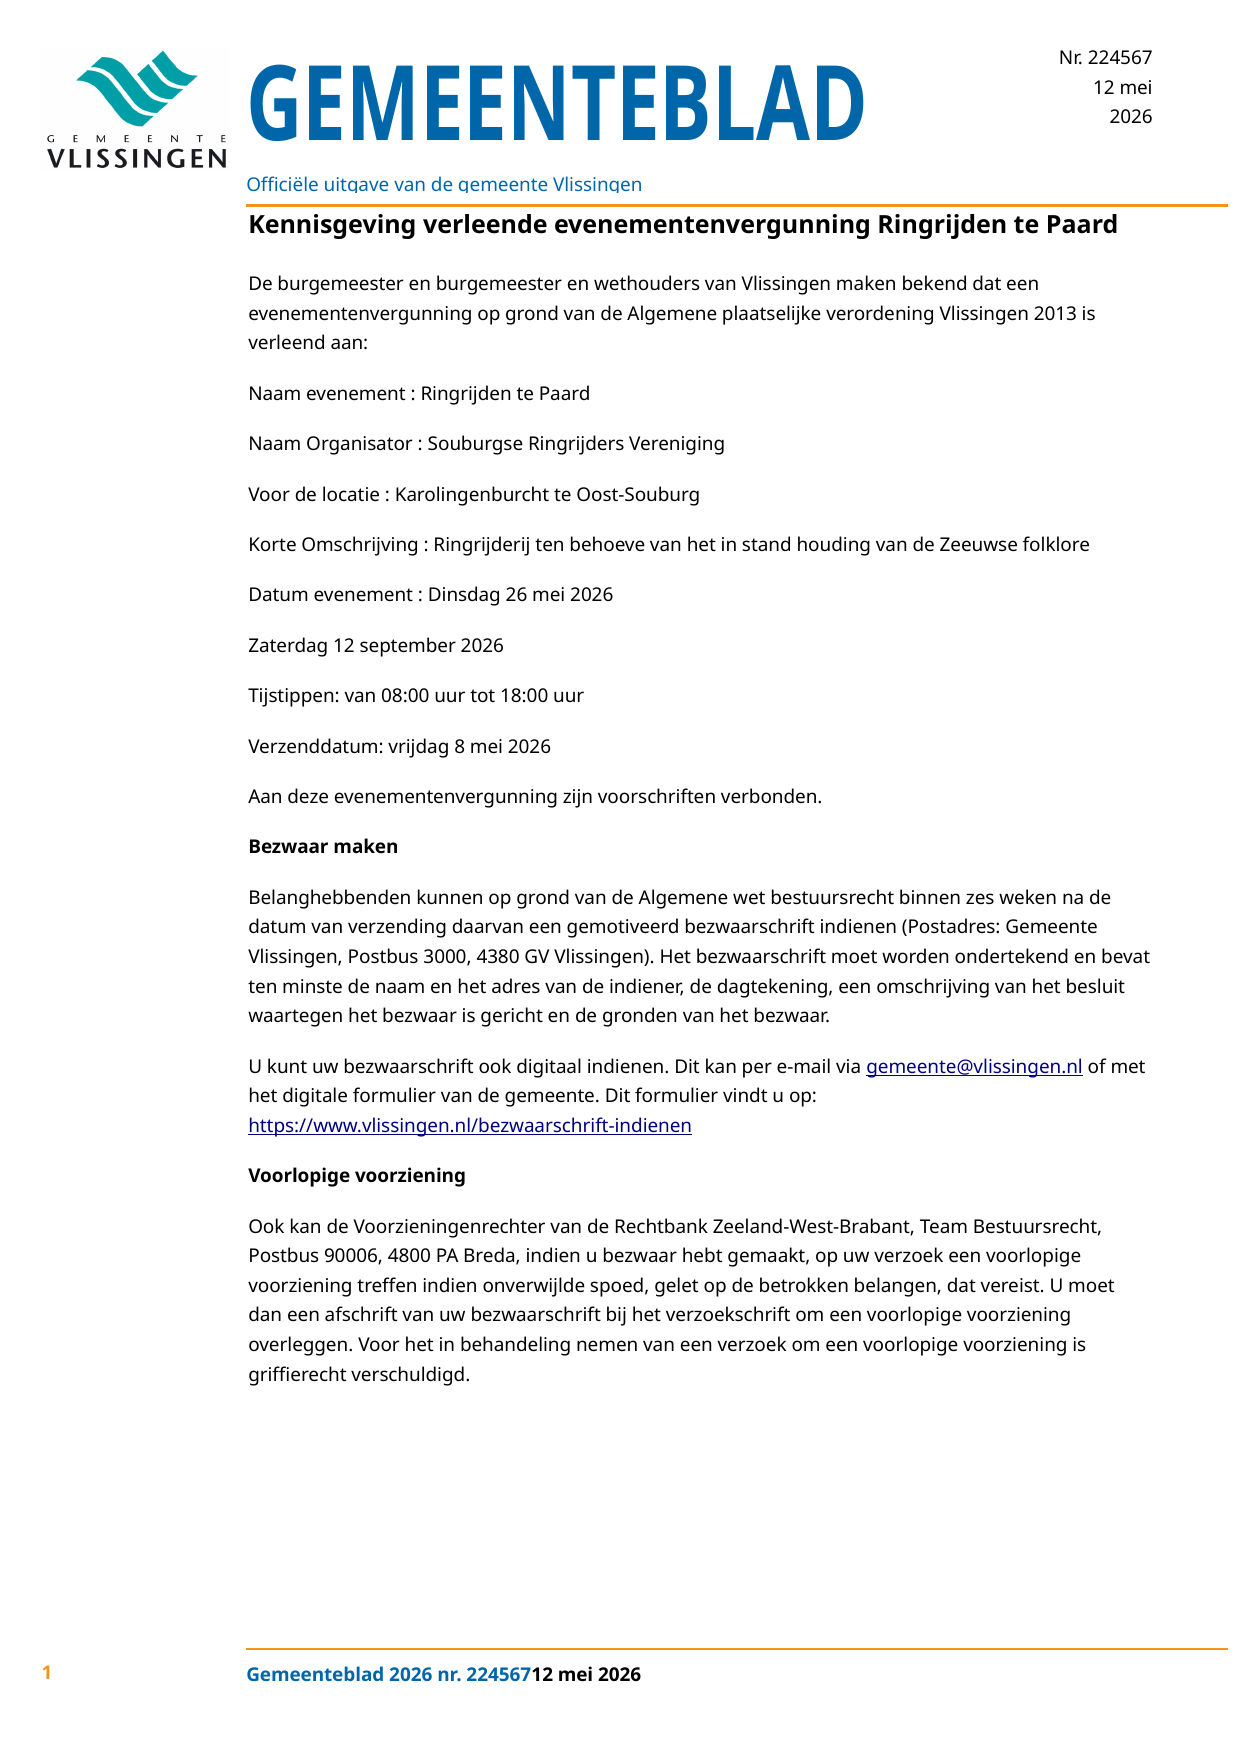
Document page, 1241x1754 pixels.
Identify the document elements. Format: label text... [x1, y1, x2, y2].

text Voor de locatie : Karolingenburcht te Oost-Souburg [248, 481, 1152, 506]
text Datum evenement : Dinsdag 26 mei 2026 [248, 582, 1152, 607]
text Korte Omschrijving : Ringrijderij ten behoeve van het in stand houding van de Zeeuwse folklore [248, 531, 1152, 557]
text Tijstippen: van 08:00 uur tot 18:00 uur [248, 682, 1152, 708]
text Kennisgeving verleende evenementenvergunning Ringrijden te Paard [248, 207, 1152, 241]
text De burgemeester en burgemeester en wethouders van Vlissingen maken bekend dat een evenementenvergunning op grond van de Algemene plaatselijke verordening Vlissingen 2013 is verleend aan: [248, 270, 1152, 355]
text Verzenddatum: vrijdag 8 mei 2026 [248, 733, 1152, 758]
text Bezwaar maken [248, 834, 1152, 859]
text Aan deze evenementenvergunning zijn voorschriften verbonden. [248, 783, 1152, 809]
text U kunt uw bezwaarschrift ook digitaal indienen. Dit kan per e-mail via gemeente@vlissingen.nl of met het digitale formulier van de gemeente. Dit formulier vindt u op: https://www.vlissingen.nl/bezwaarschrift-indienen [248, 1053, 1152, 1138]
text Naam evenement : Ringrijden te Paard [248, 380, 1152, 406]
text Ook kan de Voorzieningenrechter van de Rechtbank Zeeland-West-Brabant, Team Bestuursrecht, Postbus 90006, 4800 PA Breda, indien u bezwaar hebt gemaakt, op uw verzoek een voorlopige voorziening treffen indien onverwijlde spoed, gelet op de betrokken belangen, dat vereist. U moet dan een afschrift van uw bezwaarschrift bij het verzoekschrift om een voorlopige voorziening overleggen. Voor het in behandeling nemen van een verzoek om een voorlopige voorziening is griffierecht verschuldigd. [248, 1213, 1152, 1386]
text Naam Organisator : Souburgse Ringrijders Vereniging [248, 430, 1152, 456]
picture [41, 47, 231, 172]
text Zaterdag 12 september 2026 [248, 632, 1152, 658]
text Belanghebbenden kunnen op grond van de Algemene wet bestuursrecht binnen zes weken na de datum van verzending daarvan een gemotiveerd bezwaarschrift indienen (Postadres: Gemeente Vlissingen, Postbus 3000, 4380 GV Vlissingen). Het bezwaarschrift moet worden ondertekend en bevat ten minste de naam en het adres van de indiener, de dagtekening, een omschrijving van het besluit waartegen het bezwaar is gericht en de gronden van het bezwaar. [248, 884, 1152, 1028]
text Voorlopige voorziening [248, 1162, 1152, 1188]
